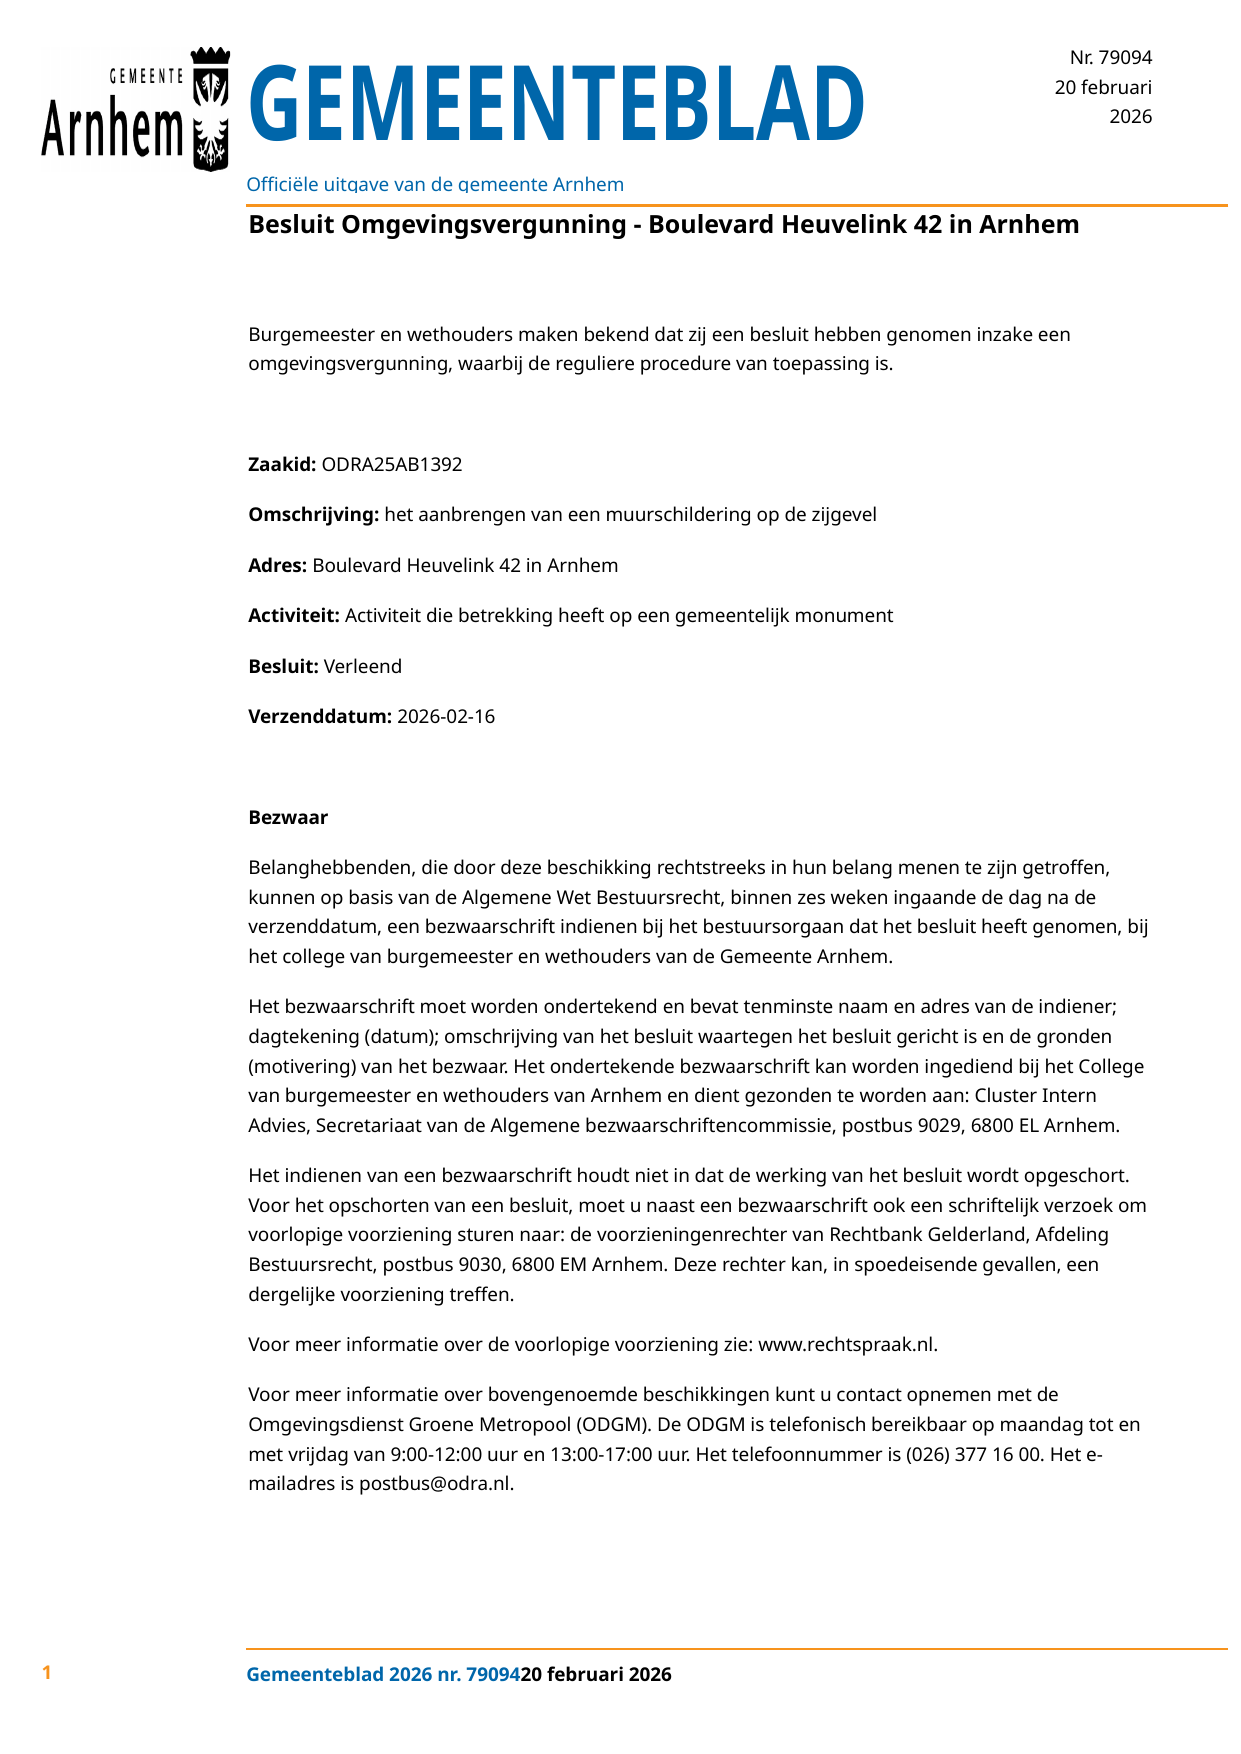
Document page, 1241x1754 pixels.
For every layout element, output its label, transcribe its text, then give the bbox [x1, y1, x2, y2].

text Burgemeester en wethouders maken bekend dat zij een besluit hebben genomen inzake een omgevingsvergunning, waarbij de reguliere procedure van toepassing is. [248, 321, 1152, 376]
text Bezwaar [248, 804, 1152, 830]
text Verzenddatum: 2026-02-16 [248, 703, 1152, 729]
text Het indienen van een bezwaarschrift houdt niet in dat de werking van het besluit wordt opgeschort. Voor het opschorten van een besluit, moet u naast een bezwaarschrift ook een schriftelijk verzoek om voorlopige voorziening sturen naar: de voorzieningenrechter van Rechtbank Gelderland, Afdeling Bestuursrecht, postbus 9030, 6800 EM Arnhem. Deze rechter kan, in spoedeisende gevallen, een dergelijke voorziening treffen. [248, 1162, 1152, 1306]
text Besluit Omgevingsvergunning - Boulevard Heuvelink 42 in Arnhem [248, 207, 1152, 241]
text Belanghebbenden, die door deze beschikking rechtstreeks in hun belang menen te zijn getroffen, kunnen op basis van de Algemene Wet Bestuursrecht, binnen zes weken ingaande de dag na de verzenddatum, een bezwaarschrift indienen bij het bestuursorgaan dat het besluit heeft genomen, bij het college van burgemeester en wethouders van de Gemeente Arnhem. [248, 854, 1152, 969]
text Besluit: Verleend [248, 653, 1152, 678]
text Voor meer informatie over de voorlopige voorziening zie: www.rechtspraak.nl. [248, 1331, 1152, 1357]
text Omschrijving: het aanbrengen van een muurschildering op de zijgevel [248, 502, 1152, 527]
text Het bezwaarschrift moet worden ondertekend en bevat tenminste naam en adres van de indiener; dagtekening (datum); omschrijving van het besluit waartegen het besluit gericht is en de gronden (motivering) van het bezwaar. Het ondertekende bezwaarschrift kan worden ingediend bij het College van burgemeester en wethouders van Arnhem en dient gezonden te worden aan: Cluster Intern Advies, Secretariaat van de Algemene bezwaarschriftencommissie, postbus 9029, 6800 EL Arnhem. [248, 994, 1152, 1138]
text Zaakid: ODRA25AB1392 [248, 451, 1152, 477]
text Activiteit: Activiteit die betrekking heeft op een gemeentelijk monument [248, 602, 1152, 628]
text Adres: Boulevard Heuvelink 42 in Arnhem [248, 552, 1152, 578]
picture [41, 47, 231, 172]
text Voor meer informatie over bovengenoemde beschikkingen kunt u contact opnemen met de Omgevingsdienst Groene Metropool (ODGM). De ODGM is telefonisch bereikbaar op maandag tot en met vrijdag van 9:00-12:00 uur en 13:00-17:00 uur. Het telefoonnummer is (026) 377 16 00. Het e-mailadres is postbus@odra.nl. [248, 1382, 1152, 1496]
